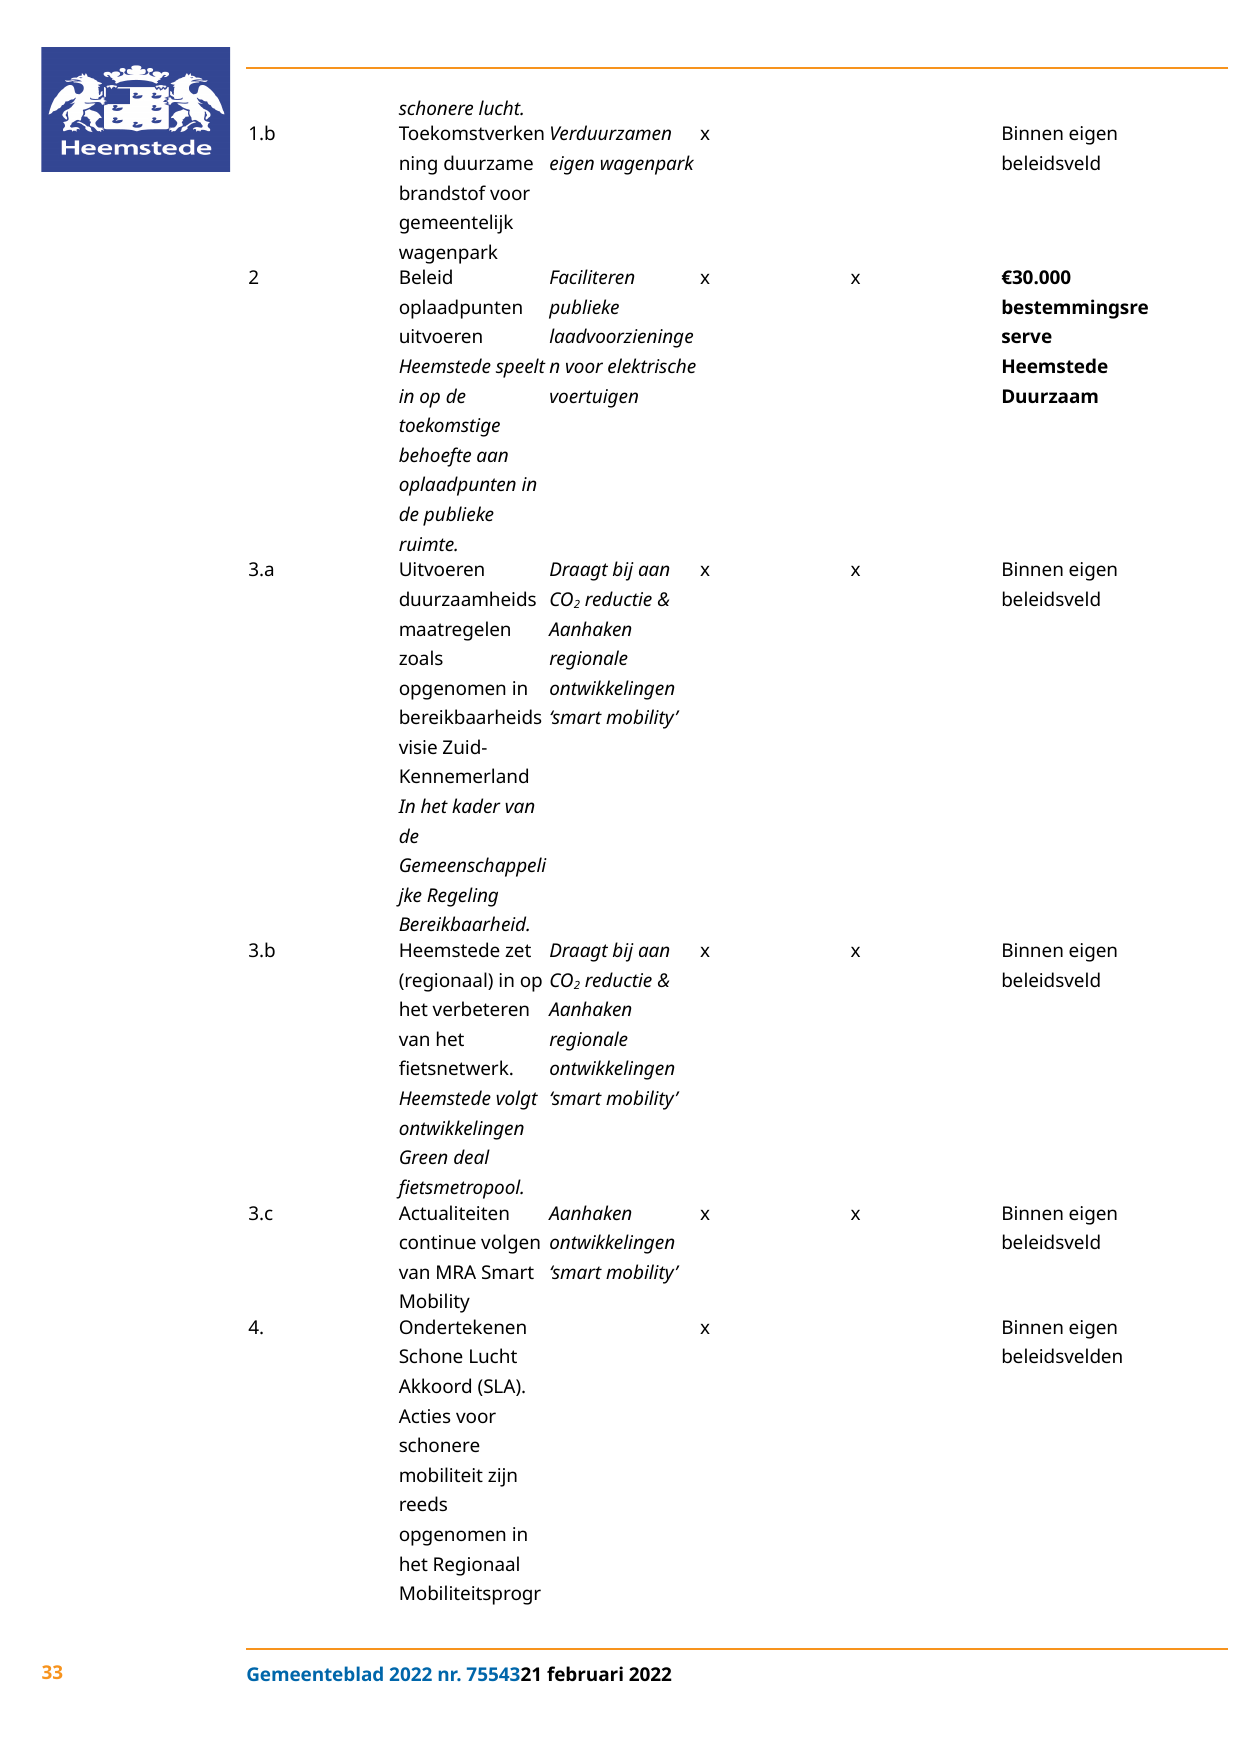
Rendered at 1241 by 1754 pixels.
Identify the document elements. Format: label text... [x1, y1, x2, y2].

table_cell x [700, 937, 850, 1200]
table_cell 3.a [248, 557, 398, 937]
table_cell [549, 95, 700, 121]
table_cell x [850, 937, 1001, 1200]
table_cell x [700, 1314, 850, 1606]
table_cell x [850, 557, 1001, 937]
table_cell Binnen eigen beleidsveld [1001, 937, 1152, 1200]
picture [41, 47, 231, 172]
table_cell Aanhaken ontwikkelingen ‘smart mobility’ [549, 1200, 700, 1314]
table_cell x [850, 265, 1001, 557]
table_cell €30.000 bestemmingsreserve Heemstede Duurzaam [1001, 265, 1152, 557]
table_cell [850, 1314, 1001, 1606]
table_cell [850, 95, 1001, 121]
table_cell [850, 121, 1001, 264]
table_cell Binnen eigen beleidsveld [1001, 557, 1152, 937]
table_cell schonere lucht. [399, 95, 549, 121]
table_cell [700, 95, 850, 121]
table_cell Beleid oplaadpunten uitvoeren Heemstede speelt in op de toekomstige behoefte aan oplaadpunten in de publieke ruimte. [399, 265, 549, 557]
table_cell Ondertekenen Schone Lucht Akkoord (SLA). Acties voor schonere mobiliteit zijn reeds opgenomen in het Regionaal Mobiliteitsprogr [399, 1314, 549, 1606]
table_cell Uitvoeren duurzaamheidsmaatregelen zoals opgenomen in bereikbaarheidsvisie Zuid-Kennemerland In het kader van de Gemeenschappelijke Regeling Bereikbaarheid. [399, 557, 549, 937]
table_cell x [700, 265, 850, 557]
table_cell Binnen eigen beleidsveld [1001, 1200, 1152, 1314]
table_cell [248, 95, 398, 121]
table_cell [549, 1314, 700, 1606]
table_cell 3.b [248, 937, 398, 1200]
table_cell Faciliteren publieke laadvoorzieningen voor elektrische voertuigen [549, 265, 700, 557]
table_cell 3.c [248, 1200, 398, 1314]
table_cell x [700, 121, 850, 264]
table_cell Heemstede zet (regionaal) in op het verbeteren van het fietsnetwerk. Heemstede volgt ontwikkelingen Green deal fietsmetropool. [399, 937, 549, 1200]
table_cell Draagt bij aan CO2 reductie & Aanhaken regionale ontwikkelingen ‘smart mobility’ [549, 557, 700, 937]
table_cell Binnen eigen beleidsveld [1001, 121, 1152, 264]
table_cell 1.b [248, 121, 398, 264]
table_cell 4. [248, 1314, 398, 1606]
table_cell x [850, 1200, 1001, 1314]
table_cell Draagt bij aan CO2 reductie & Aanhaken regionale ontwikkelingen ‘smart mobility’ [549, 937, 700, 1200]
table_cell x [700, 557, 850, 937]
table_cell Toekomstverkenning duurzame brandstof voor gemeentelijk wagenpark [399, 121, 549, 264]
table_cell [1001, 95, 1152, 121]
table_cell Verduurzamen eigen wagenpark [549, 121, 700, 264]
table_cell Actualiteiten continue volgen van MRA Smart Mobility [399, 1200, 549, 1314]
table_cell 2 [248, 265, 398, 557]
table_cell Binnen eigen beleidsvelden [1001, 1314, 1152, 1606]
table_cell x [700, 1200, 850, 1314]
